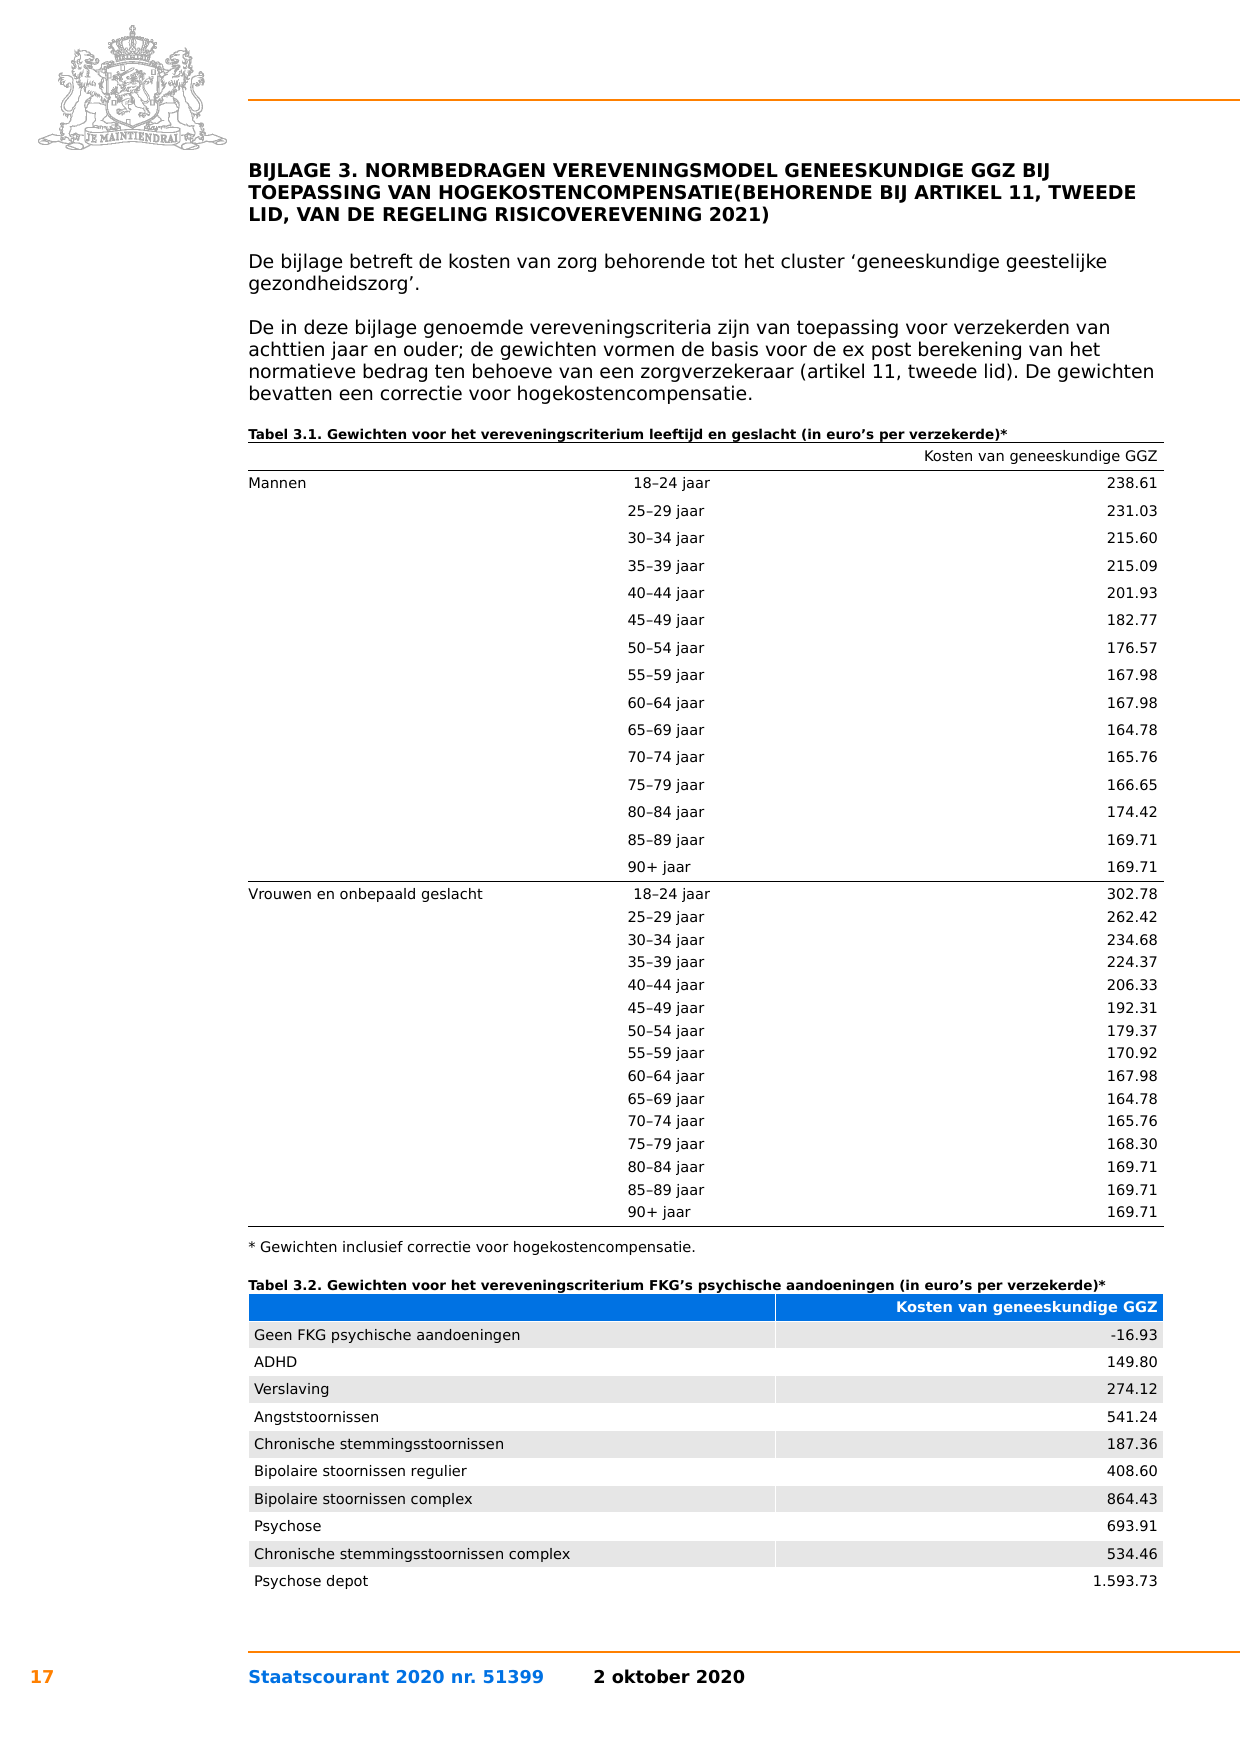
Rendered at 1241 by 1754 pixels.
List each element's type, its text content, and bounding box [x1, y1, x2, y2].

table_cell Geen FKG psychische aandoeningen [249, 1322, 775, 1348]
table_cell [627, 443, 824, 469]
table_cell 534.46 [776, 1541, 1163, 1567]
table_cell 169.71 [824, 1203, 1163, 1226]
table_cell Kosten van geneeskundige GGZ [776, 1294, 1163, 1321]
table_cell 25–29 jaar [627, 497, 824, 524]
table_cell Psychose [249, 1514, 775, 1540]
table_cell 167.98 [824, 1067, 1163, 1089]
table_cell 201.93 [824, 579, 1163, 607]
table_cell 90+ jaar [627, 1203, 824, 1226]
table_cell Verslaving [249, 1376, 775, 1403]
table_cell 50–54 jaar [627, 634, 824, 661]
table_cell 45–49 jaar [627, 607, 824, 634]
table_cell 85–89 jaar [627, 1180, 824, 1203]
table_cell 75–79 jaar [627, 771, 824, 798]
table_cell 170.92 [824, 1044, 1163, 1067]
table_cell 693.91 [776, 1514, 1163, 1540]
table_cell 30–34 jaar [627, 524, 824, 552]
table_header Tabel 3.1. Gewichten voor het vereveningscriterium leeftijd en geslacht (in euro’s per verzekerde)* [248, 426, 1163, 442]
table_cell Mannen [248, 471, 627, 881]
table_cell 70–74 jaar [627, 1112, 824, 1135]
table_cell 75–79 jaar [627, 1135, 824, 1158]
table_cell 234.68 [824, 931, 1163, 953]
table_cell Bipolaire stoornissen complex [249, 1486, 775, 1512]
text De bijlage betreft de kosten van zorg behorende tot het cluster ‘geneeskundige geestelijke gezondheidszorg’. [248, 251, 1163, 295]
table_cell -16.93 [776, 1322, 1163, 1348]
table_cell [249, 1294, 775, 1321]
table_cell 167.98 [824, 661, 1163, 689]
table_cell 80–84 jaar [627, 1158, 824, 1180]
table_cell 169.71 [824, 826, 1163, 853]
table_cell 35–39 jaar [627, 552, 824, 579]
table_cell Chronische stemmingsstoornissen [249, 1431, 775, 1458]
table_cell 541.24 [776, 1404, 1163, 1430]
table_cell 60–64 jaar [627, 1067, 824, 1089]
table_cell 1.593.73 [776, 1568, 1163, 1594]
table_cell 864.43 [776, 1486, 1163, 1512]
table_cell 274.12 [776, 1376, 1163, 1403]
table_cell 179.37 [824, 1021, 1163, 1044]
table_cell 50–54 jaar [627, 1021, 824, 1044]
table_cell 187.36 [776, 1431, 1163, 1458]
table_header Tabel 3.2. Gewichten voor het vereveningscriterium FKG’s psychische aandoeningen (in euro’s per verzekerde)* [248, 1278, 1163, 1293]
table_cell 70–74 jaar [627, 744, 824, 771]
table_cell 18–24 jaar [627, 471, 824, 497]
table_cell 224.37 [824, 953, 1163, 976]
table_cell 166.65 [824, 771, 1163, 798]
table_cell * Gewichten inclusief correctie voor hogekostencompensatie. [248, 1227, 1163, 1256]
picture [38, 25, 227, 150]
table_cell [248, 443, 627, 469]
table_cell 55–59 jaar [627, 661, 824, 689]
table_cell 60–64 jaar [627, 689, 824, 716]
table_cell 238.61 [824, 471, 1163, 497]
table_cell 90+ jaar [627, 853, 824, 881]
table_cell 168.30 [824, 1135, 1163, 1158]
table_cell Chronische stemmingsstoornissen complex [249, 1541, 775, 1567]
table_cell 85–89 jaar [627, 826, 824, 853]
table_cell 408.60 [776, 1459, 1163, 1485]
table_cell 302.78 [824, 882, 1163, 908]
table_cell 215.09 [824, 552, 1163, 579]
table_cell ADHD [249, 1349, 775, 1375]
table_cell 215.60 [824, 524, 1163, 552]
table_cell 182.77 [824, 607, 1163, 634]
table_cell 206.33 [824, 976, 1163, 999]
table_cell 169.71 [824, 853, 1163, 881]
table_cell Psychose depot [249, 1568, 775, 1594]
table_cell 165.76 [824, 744, 1163, 771]
table_cell 262.42 [824, 908, 1163, 931]
table_cell 169.71 [824, 1180, 1163, 1203]
table_cell 35–39 jaar [627, 953, 824, 976]
table_cell 18–24 jaar [627, 882, 824, 908]
table_cell 25–29 jaar [627, 908, 824, 931]
table_cell Kosten van geneeskundige GGZ [824, 443, 1163, 469]
text De in deze bijlage genoemde vereveningscriteria zijn van toepassing voor verzekerden van achttien jaar en ouder; de gewichten vormen de basis voor de ex post berekening van het normatieve bedrag ten behoeve van een zorgverzekeraar (artikel 11, tweede lid). De gewichten bevatten een correctie voor hogekostencompensatie. [248, 317, 1163, 404]
table_cell 65–69 jaar [627, 1090, 824, 1112]
table_cell Vrouwen en onbepaald geslacht [248, 882, 627, 1226]
table_cell 149.80 [776, 1349, 1163, 1375]
table_cell 40–44 jaar [627, 976, 824, 999]
table_cell 45–49 jaar [627, 999, 824, 1021]
table_cell 231.03 [824, 497, 1163, 524]
table_cell 167.98 [824, 689, 1163, 716]
table_cell 176.57 [824, 634, 1163, 661]
table_cell 80–84 jaar [627, 798, 824, 826]
table_cell 30–34 jaar [627, 931, 824, 953]
table_cell 192.31 [824, 999, 1163, 1021]
table_cell Angststoornissen [249, 1404, 775, 1430]
table_cell 65–69 jaar [627, 716, 824, 743]
table_cell 174.42 [824, 798, 1163, 826]
table_cell 55–59 jaar [627, 1044, 824, 1067]
table_cell Bipolaire stoornissen regulier [249, 1459, 775, 1485]
table_cell 164.78 [824, 716, 1163, 743]
table_cell 40–44 jaar [627, 579, 824, 607]
table_cell 164.78 [824, 1090, 1163, 1112]
table_cell 165.76 [824, 1112, 1163, 1135]
subtitle BIJLAGE 3. NORMBEDRAGEN VEREVENINGSMODEL GENEESKUNDIGE GGZ BIJ TOEPASSING VAN HOGEKOSTENCOMPENSATIE(BEHORENDE BIJ ARTIKEL 11, TWEEDE LID, VAN DE REGELING RISICOVEREVENING 2021) [248, 160, 1163, 226]
table_cell 169.71 [824, 1158, 1163, 1180]
